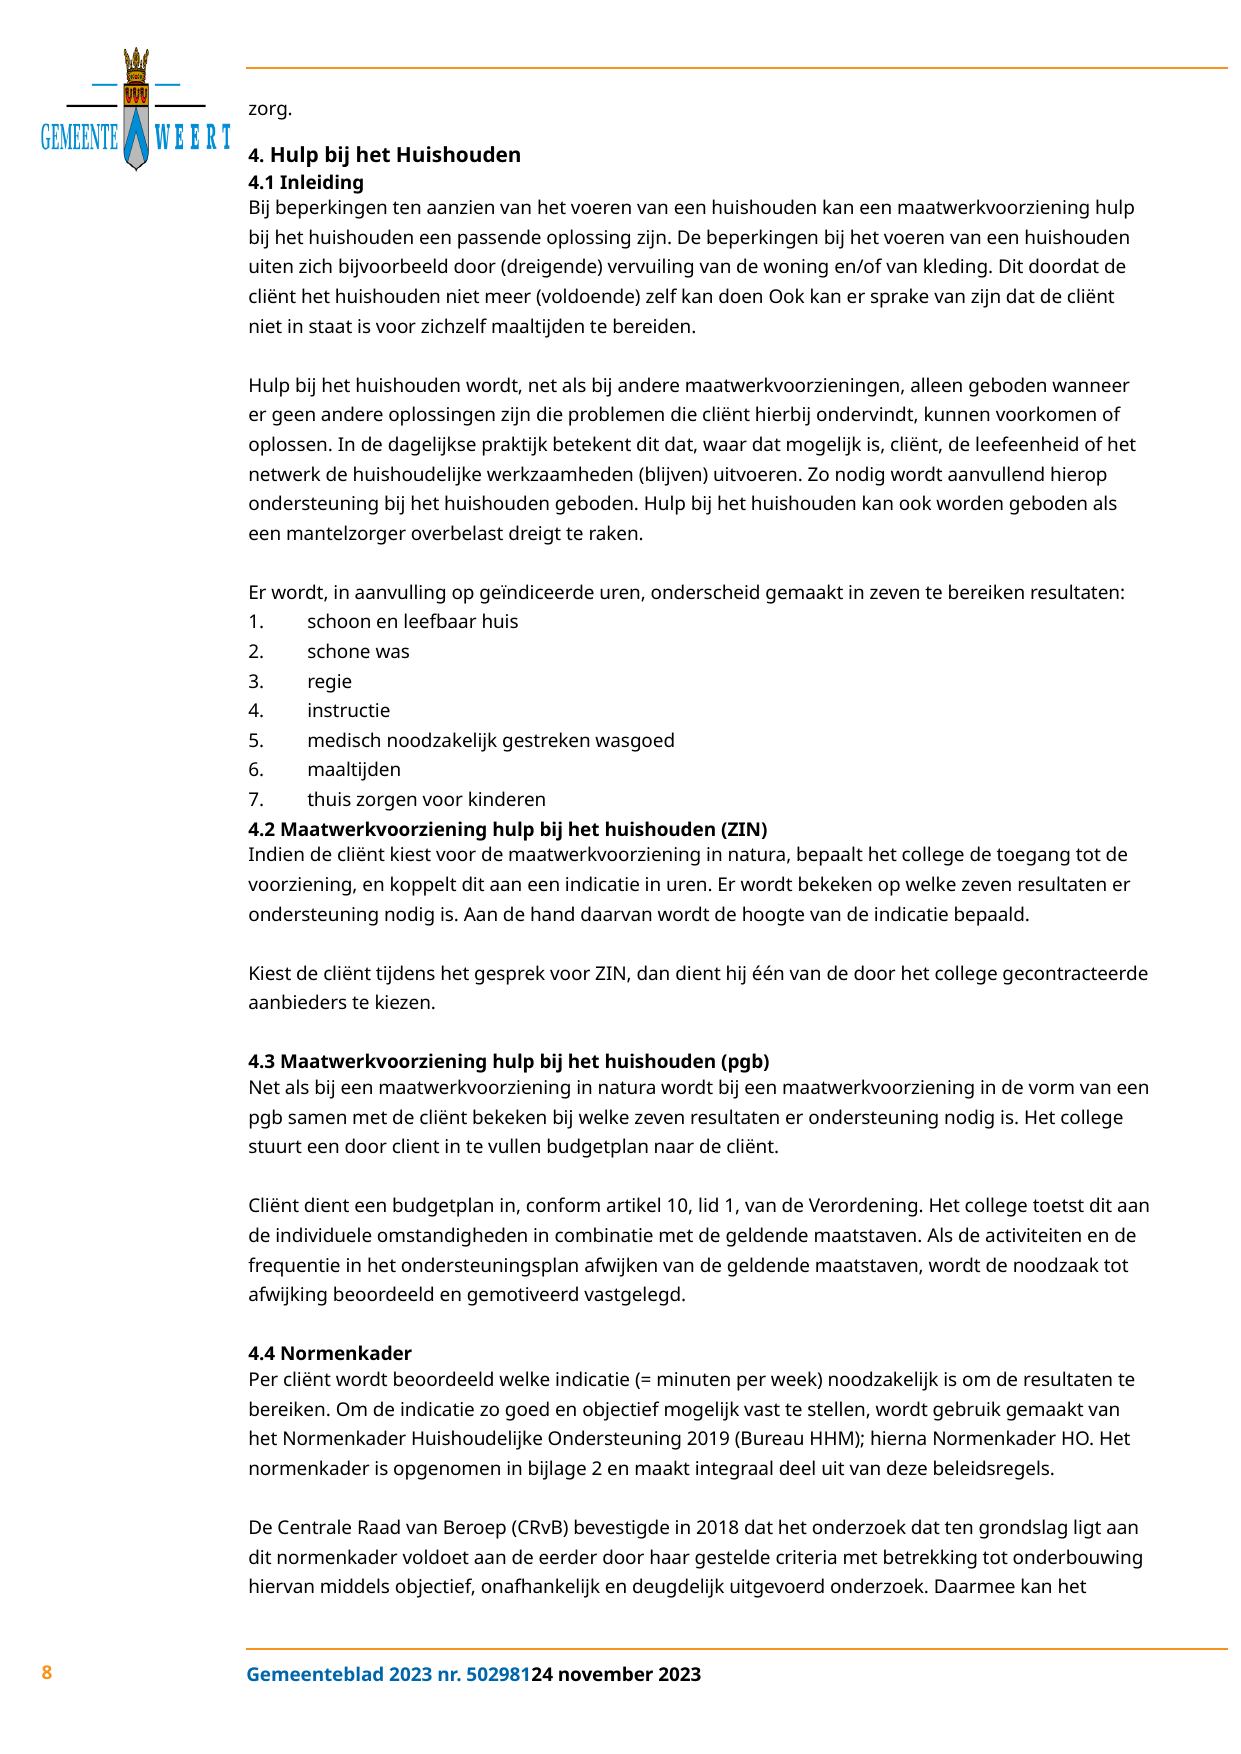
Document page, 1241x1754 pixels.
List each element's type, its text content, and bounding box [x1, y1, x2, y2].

list maaltijden [248, 757, 1152, 782]
text zorg. [248, 95, 1152, 121]
list thuis zorgen voor kinderen [248, 786, 1152, 812]
text Kiest de cliënt tijdens het gesprek voor ZIN, dan dient hij één van de door het college gecontracteerde aanbieders te kiezen. [248, 960, 1152, 1015]
picture [41, 47, 231, 172]
text De Centrale Raad van Beroep (CRvB) bevestigde in 2018 dat het onderzoek dat ten grondslag ligt aan dit normenkader voldoet aan de eerder door haar gestelde criteria met betrekking tot onderbouwing hiervan middels objectief, onafhankelijk en deugdelijk uitgevoerd onderzoek. Daarmee kan het [248, 1514, 1152, 1599]
text 4.4 Normenkader [248, 1341, 1152, 1366]
text Cliënt dient een budgetplan in, conform artikel 10, lid 1, van de Verordening. Het college toetst dit aan de individuele omstandigheden in combinatie met de geldende maatstaven. Als de activiteiten en de frequentie in het ondersteuningsplan afwijken van de geldende maatstaven, wordt de noodzaak tot afwijking beoordeeld en gemotiveerd vastgelegd. [248, 1193, 1152, 1307]
list medisch noodzakelijk gestreken wasgoed [248, 727, 1152, 753]
text Per cliënt wordt beoordeeld welke indicatie (= minuten per week) noodzakelijk is om de resultaten te bereiken. Om de indicatie zo goed en objectief mogelijk vast te stellen, wordt gebruik gemaakt van het Normenkader Huishoudelijke Ondersteuning 2019 (Bureau HHM); hierna Normenkader HO. Het normenkader is opgenomen in bijlage 2 en maakt integraal deel uit van deze beleidsregels. [248, 1366, 1152, 1481]
text 4.2 Maatwerkvoorziening hulp bij het huishouden (ZIN) [248, 816, 1152, 842]
text Hulp bij het huishouden wordt, net als bij andere maatwerkvoorzieningen, alleen geboden wanneer er geen andere oplossingen zijn die problemen die cliënt hierbij ondervindt, kunnen voorkomen of oplossen. In de dagelijkse praktijk betekent dit dat, waar dat mogelijk is, cliënt, de leefeenheid of het netwerk de huishoudelijke werkzaamheden (blijven) uitvoeren. Zo nodig wordt aanvullend hierop ondersteuning bij het huishouden geboden. Hulp bij het huishouden kan ook worden geboden als een mantelzorger overbelast dreigt te raken. [248, 372, 1152, 546]
text 4. Hulp bij het Huishouden [248, 140, 1152, 169]
text 4.1 Inleiding [248, 169, 1152, 194]
list regie [248, 668, 1152, 694]
text Bij beperkingen ten aanzien van het voeren van een huishouden kan een maatwerkvoorziening hulp bij het huishouden een passende oplossing zijn. De beperkingen bij het voeren van een huishouden uiten zich bijvoorbeeld door (dreigende) vervuiling van de woning en/of van kleding. Dit doordat de cliënt het huishouden niet meer (voldoende) zelf kan doen Ook kan er sprake van zijn dat de cliënt niet in staat is voor zichzelf maaltijden te bereiden. [248, 194, 1152, 339]
text 4.3 Maatwerkvoorziening hulp bij het huishouden (pgb) [248, 1049, 1152, 1074]
list schoon en leefbaar huis [248, 609, 1152, 634]
list schone was [248, 638, 1152, 664]
text Er wordt, in aanvulling op geïndiceerde uren, onderscheid gemaakt in zeven te bereiken resultaten: [248, 579, 1152, 605]
text Net als bij een maatwerkvoorziening in natura wordt bij een maatwerkvoorziening in de vorm van een pgb samen met de cliënt bekeken bij welke zeven resultaten er ondersteuning nodig is. Het college stuurt een door client in te vullen budgetplan naar de cliënt. [248, 1074, 1152, 1159]
list instructie [248, 697, 1152, 723]
text Indien de cliënt kiest voor de maatwerkvoorziening in natura, bepaalt het college de toegang tot de voorziening, en koppelt dit aan een indicatie in uren. Er wordt bekeken op welke zeven resultaten er ondersteuning nodig is. Aan de hand daarvan wordt de hoogte van de indicatie bepaald. [248, 842, 1152, 926]
